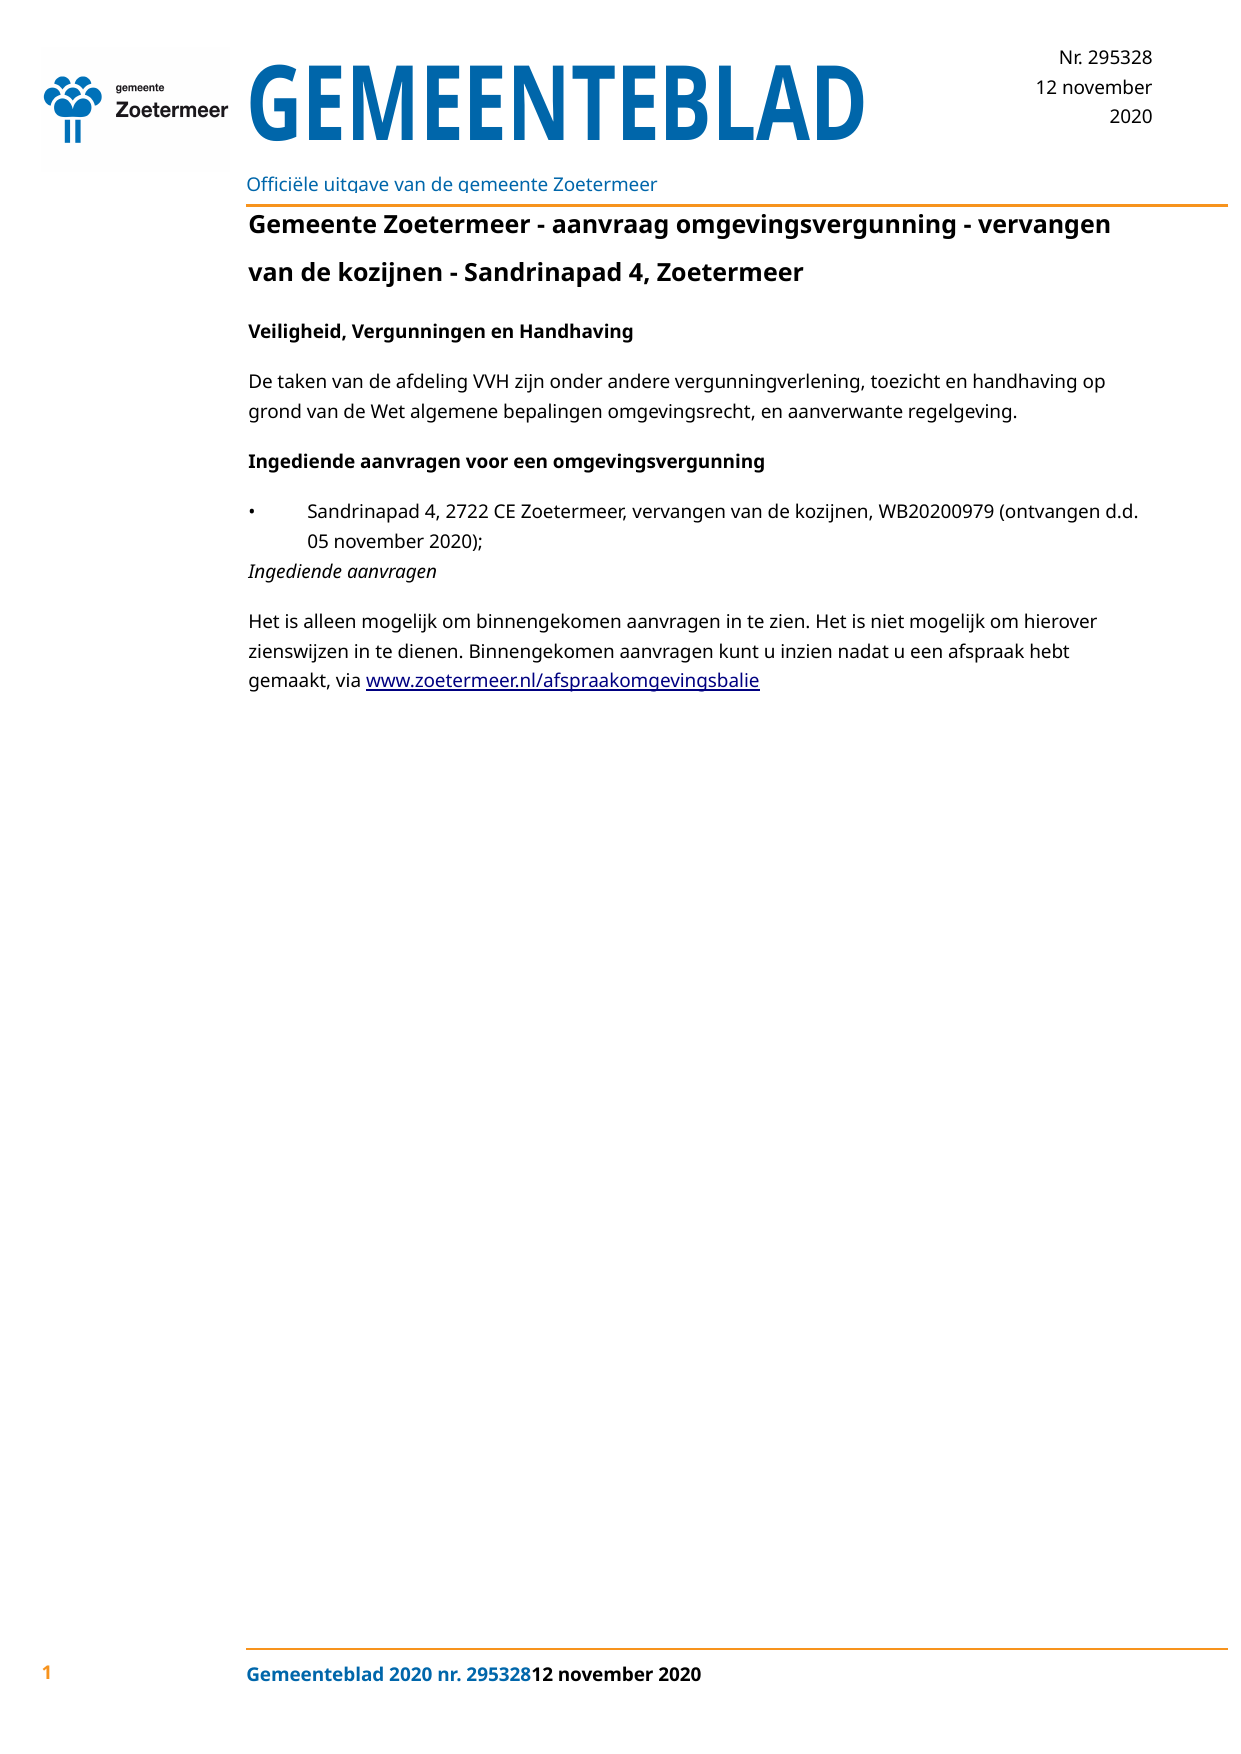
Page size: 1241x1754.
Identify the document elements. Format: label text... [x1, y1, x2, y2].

text Ingediende aanvragen voor een omgevingsvergunning [248, 448, 1152, 474]
text Ingediende aanvragen [248, 558, 1152, 584]
text De taken van de afdeling VVH zijn onder andere vergunningverlening, toezicht en handhaving op grond van de Wet algemene bepalingen omgevingsrecht, en aanverwante regelgeving. [248, 368, 1152, 424]
picture [41, 47, 231, 172]
list Sandrinapad 4, 2722 CE Zoetermeer, vervangen van de kozijnen, WB20200979 (ontvangen d.d. 05 november 2020); [248, 499, 1152, 554]
text Veiligheid, Vergunningen en Handhaving [248, 318, 1152, 344]
text Het is alleen mogelijk om binnengekomen aanvragen in te zien. Het is niet mogelijk om hierover zienswijzen in te dienen. Binnengekomen aanvragen kunt u inzien nadat u een afspraak hebt gemaakt, via www.zoetermeer.nl/afspraakomgevingsbalie [248, 608, 1152, 693]
text Gemeente Zoetermeer - aanvraag omgevingsvergunning - vervangen van de kozijnen - Sandrinapad 4, Zoetermeer [248, 207, 1152, 288]
